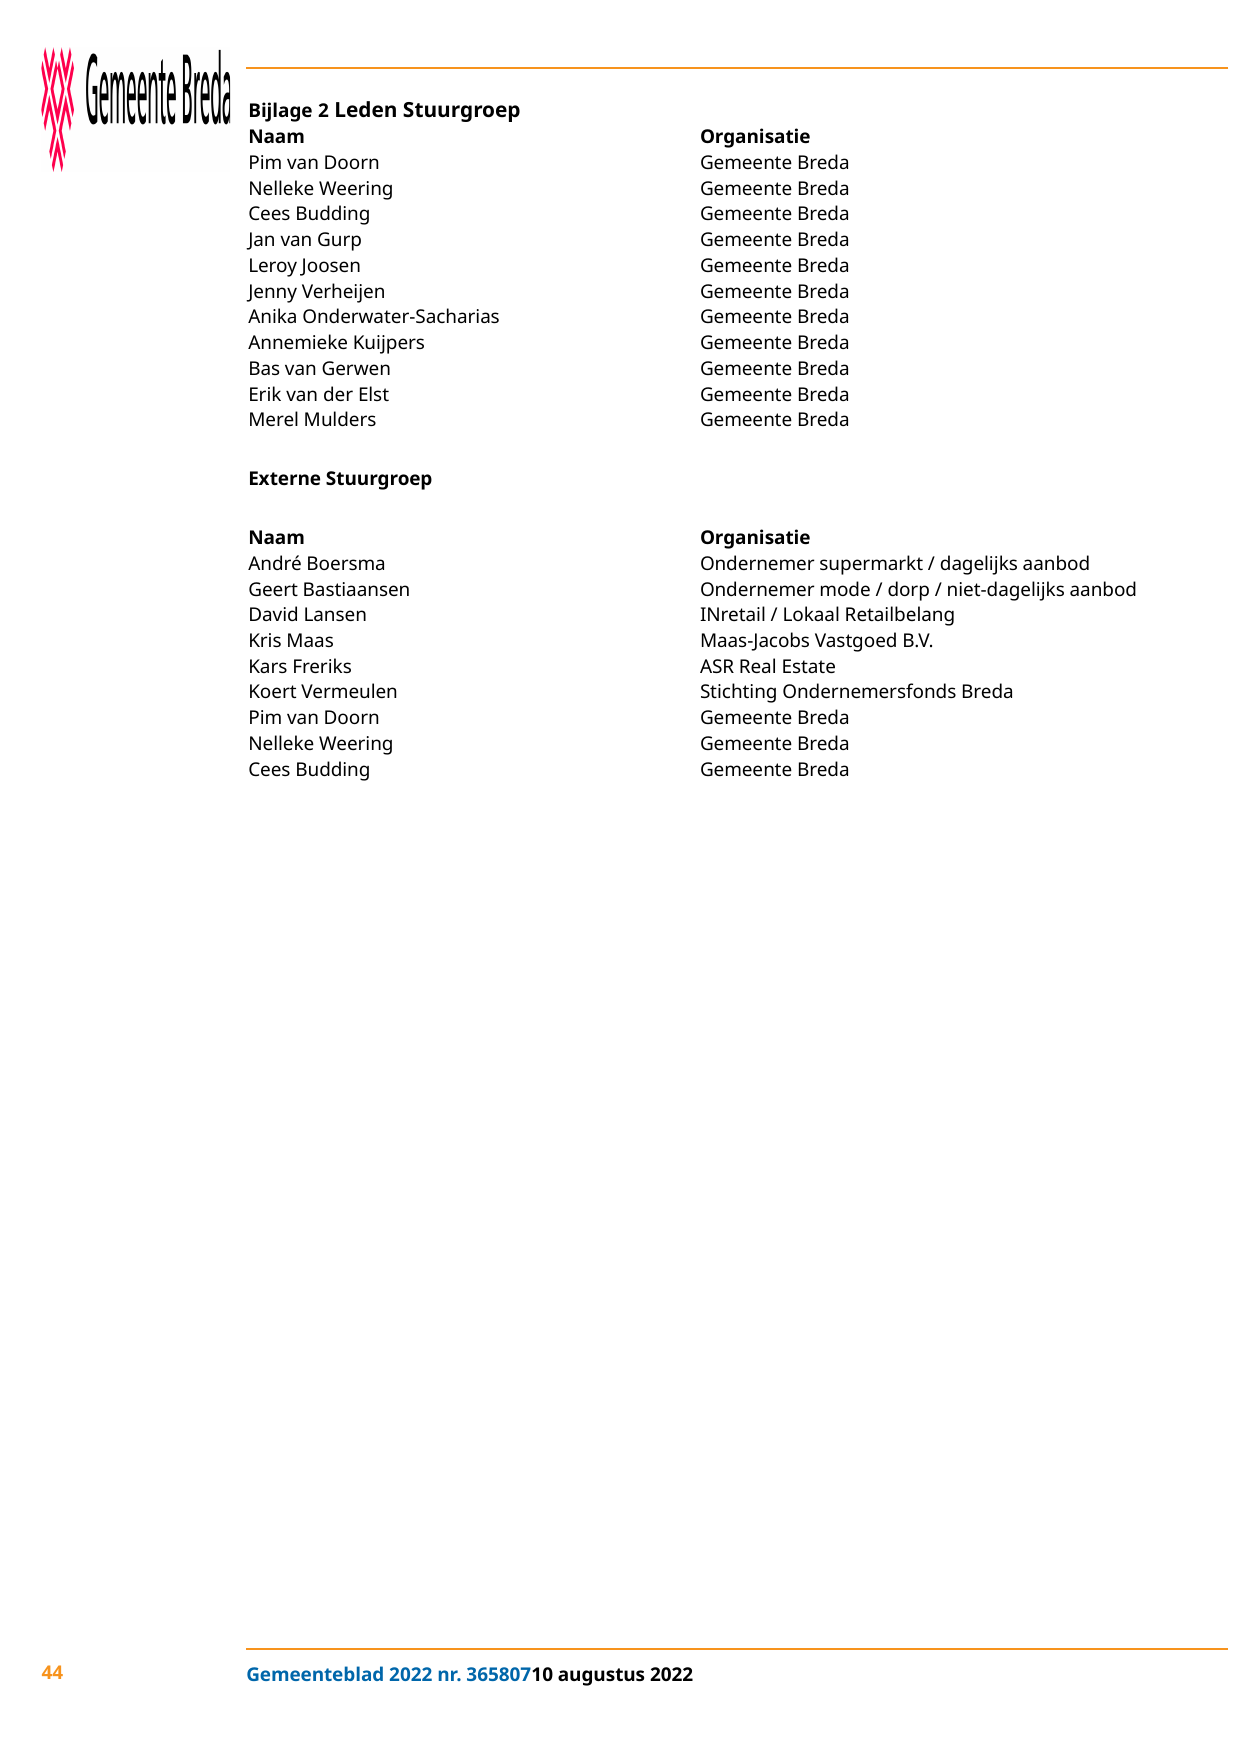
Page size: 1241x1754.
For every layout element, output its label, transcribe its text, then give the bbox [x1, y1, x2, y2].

table_cell ASR Real Estate [700, 653, 1152, 679]
table_cell Gemeente Breda [700, 355, 1152, 381]
table_cell Pim van Doorn [248, 149, 700, 175]
table_cell Cees Budding [248, 201, 700, 226]
table_cell Anika Onderwater-Sacharias [248, 304, 700, 329]
table_cell Jan van Gurp [248, 226, 700, 252]
table_cell Geert Bastiaansen [248, 576, 700, 601]
table_cell Gemeente Breda [700, 226, 1152, 252]
table_cell INretail / Lokaal Retailbelang [700, 601, 1152, 627]
table_cell Gemeente Breda [700, 756, 1152, 782]
table_header Organisatie [700, 524, 1152, 550]
table_header Organisatie [700, 124, 1152, 149]
table_cell Gemeente Breda [700, 406, 1152, 432]
table_cell Gemeente Breda [700, 252, 1152, 278]
table_cell Gemeente Breda [700, 201, 1152, 226]
table_cell Maas-Jacobs Vastgoed B.V. [700, 627, 1152, 653]
table_cell Koert Vermeulen [248, 679, 700, 704]
table_cell Nelleke Weering [248, 175, 700, 201]
table_cell Gemeente Breda [700, 304, 1152, 329]
text Externe Stuurgroep [248, 465, 1152, 491]
table_cell Gemeente Breda [700, 381, 1152, 406]
picture [41, 47, 231, 172]
table_cell Kris Maas [248, 627, 700, 653]
table_cell Stichting Ondernemersfonds Breda [700, 679, 1152, 704]
text Bijlage 2 Leden Stuurgroep [248, 95, 1152, 123]
table_cell Gemeente Breda [700, 730, 1152, 756]
table_cell Pim van Doorn [248, 704, 700, 730]
table_cell David Lansen [248, 601, 700, 627]
table_header Naam [248, 124, 700, 149]
table_cell Jenny Verheijen [248, 278, 700, 303]
table_cell Leroy Joosen [248, 252, 700, 278]
table_cell Gemeente Breda [700, 329, 1152, 355]
table_cell Annemieke Kuijpers [248, 329, 700, 355]
table_cell Ondernemer supermarkt / dagelijks aanbod [700, 550, 1152, 576]
table_cell Cees Budding [248, 756, 700, 782]
table_cell Ondernemer mode / dorp / niet-dagelijks aanbod [700, 576, 1152, 601]
table_cell André Boersma [248, 550, 700, 576]
table_cell Merel Mulders [248, 406, 700, 432]
table_cell Erik van der Elst [248, 381, 700, 406]
table_cell Kars Freriks [248, 653, 700, 679]
table_header Naam [248, 524, 700, 550]
table_cell Gemeente Breda [700, 175, 1152, 201]
table_cell Gemeente Breda [700, 704, 1152, 730]
table_cell Gemeente Breda [700, 278, 1152, 303]
table_cell Gemeente Breda [700, 149, 1152, 175]
table_cell Bas van Gerwen [248, 355, 700, 381]
table_cell Nelleke Weering [248, 730, 700, 756]
